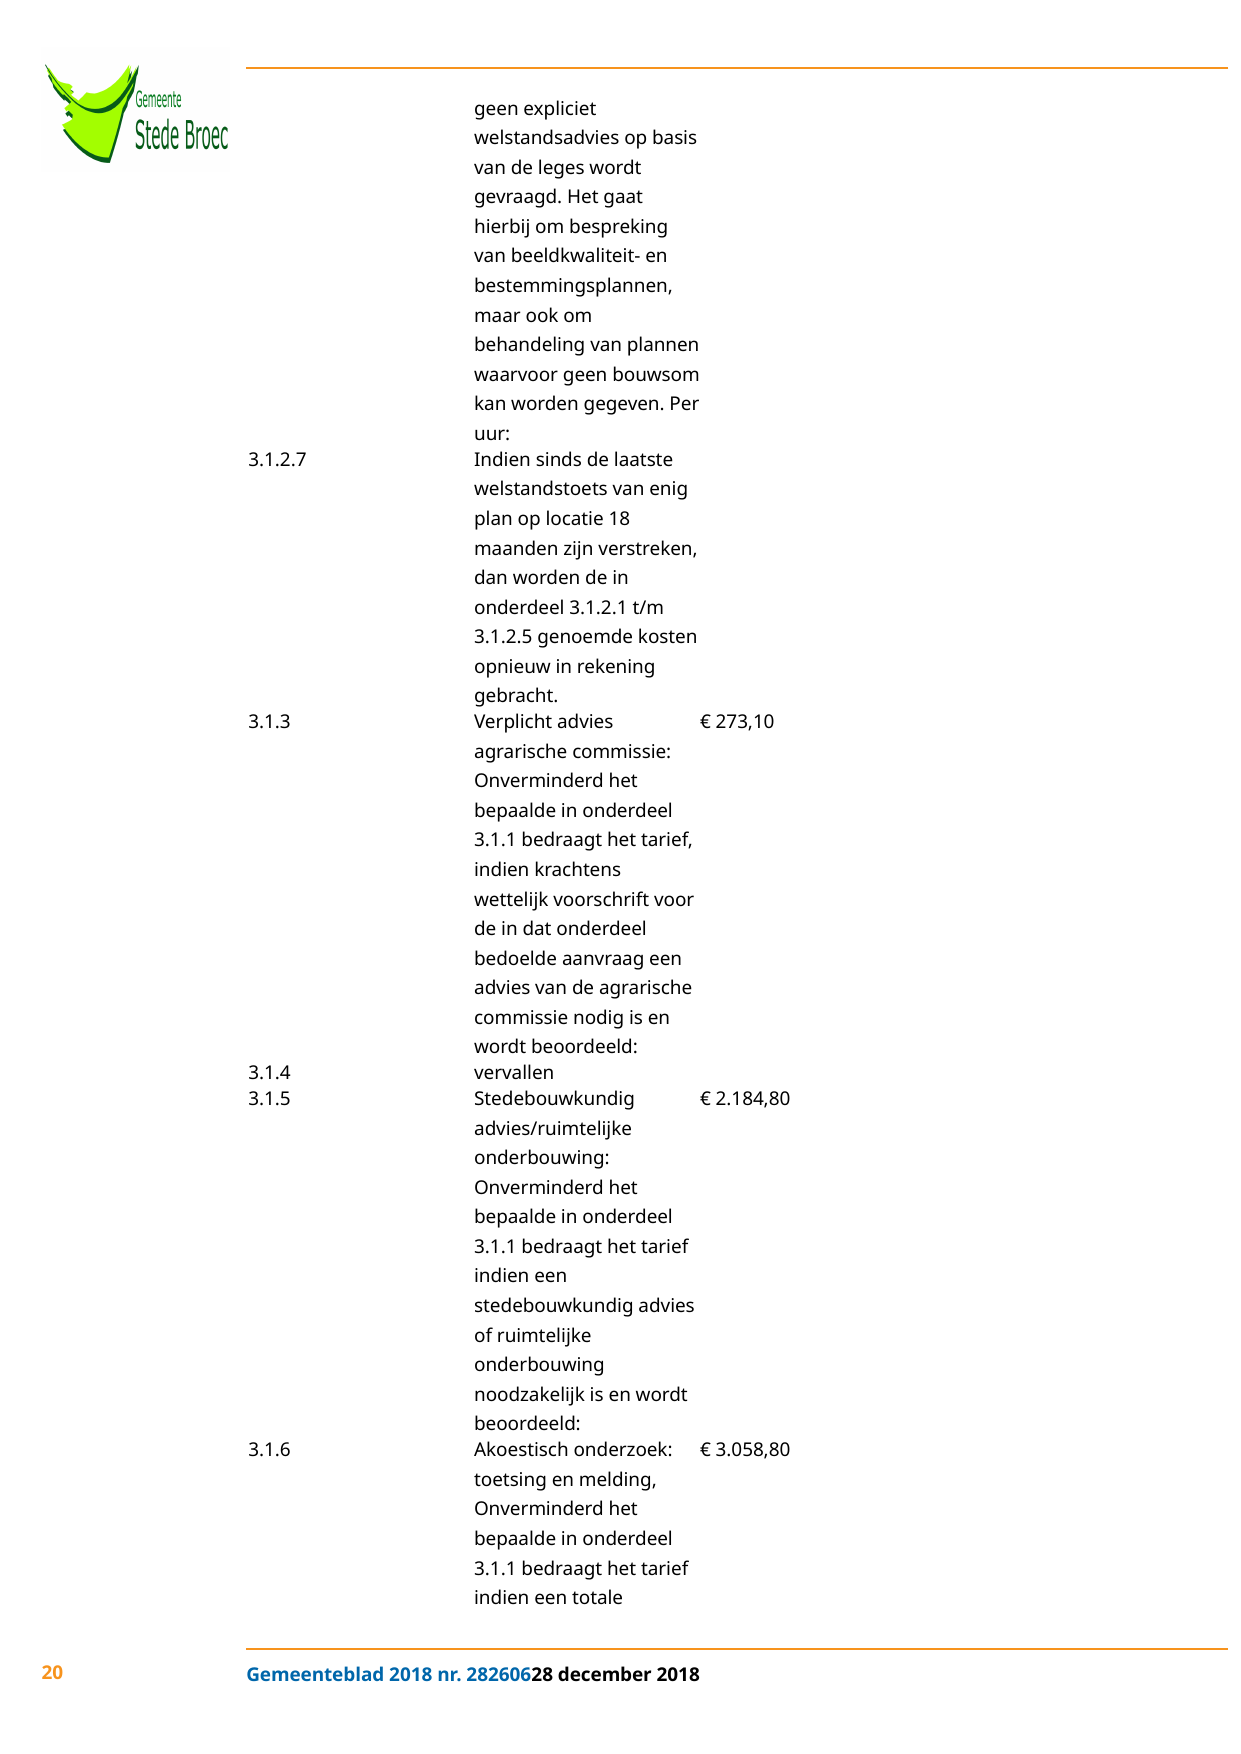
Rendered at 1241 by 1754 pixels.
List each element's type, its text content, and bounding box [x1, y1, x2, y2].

table_cell [926, 708, 1152, 1059]
table_cell geen expliciet welstandsadvies op basis van de leges wordt gevraagd. Het gaat hierbij om bespreking van beeldkwaliteit- en bestemmingsplannen, maar ook om behandeling van plannen waarvoor geen bouwsom kan worden gegeven. Per uur: [474, 95, 700, 446]
table_cell 3.1.4 [248, 1060, 474, 1085]
table_cell Stedebouwkundig advies/ruimtelijke onderbouwing: Onverminderd het bepaalde in onderdeel 3.1.1 bedraagt het tarief indien een stedebouwkundig advies of ruimtelijke onderbouwing noodzakelijk is en wordt beoordeeld: [474, 1085, 700, 1436]
table_cell [926, 95, 1152, 446]
table_cell Verplicht advies agrarische commissie: Onverminderd het bepaalde in onderdeel 3.1.1 bedraagt het tarief, indien krachtens wettelijk voorschrift voor de in dat onderdeel bedoelde aanvraag een advies van de agrarische commissie nodig is en wordt beoordeeld: [474, 708, 700, 1059]
table_cell [700, 1060, 926, 1085]
table_cell vervallen [474, 1060, 700, 1085]
table_cell € 2.184,80 [700, 1085, 926, 1436]
table_cell [926, 1085, 1152, 1436]
table_cell Akoestisch onderzoek: toetsing en melding, Onverminderd het bepaalde in onderdeel 3.1.1 bedraagt het tarief indien een totale [474, 1436, 700, 1610]
table_cell € 273,10 [700, 708, 926, 1059]
table_cell [248, 95, 474, 446]
table_cell 3.1.3 [248, 708, 474, 1059]
table_cell [926, 1060, 1152, 1085]
table_cell 3.1.6 [248, 1436, 474, 1610]
table_cell [700, 446, 926, 708]
table_cell 3.1.2.7 [248, 446, 474, 708]
table_cell € 3.058,80 [700, 1436, 926, 1610]
table_cell 3.1.5 [248, 1085, 474, 1436]
table_cell [926, 1436, 1152, 1610]
table_cell Indien sinds de laatste welstandstoets van enig plan op locatie 18 maanden zijn verstreken, dan worden de in onderdeel 3.1.2.1 t/m 3.1.2.5 genoemde kosten opnieuw in rekening gebracht. [474, 446, 700, 708]
picture [41, 47, 231, 172]
table_cell [926, 446, 1152, 708]
table_cell [700, 95, 926, 446]
